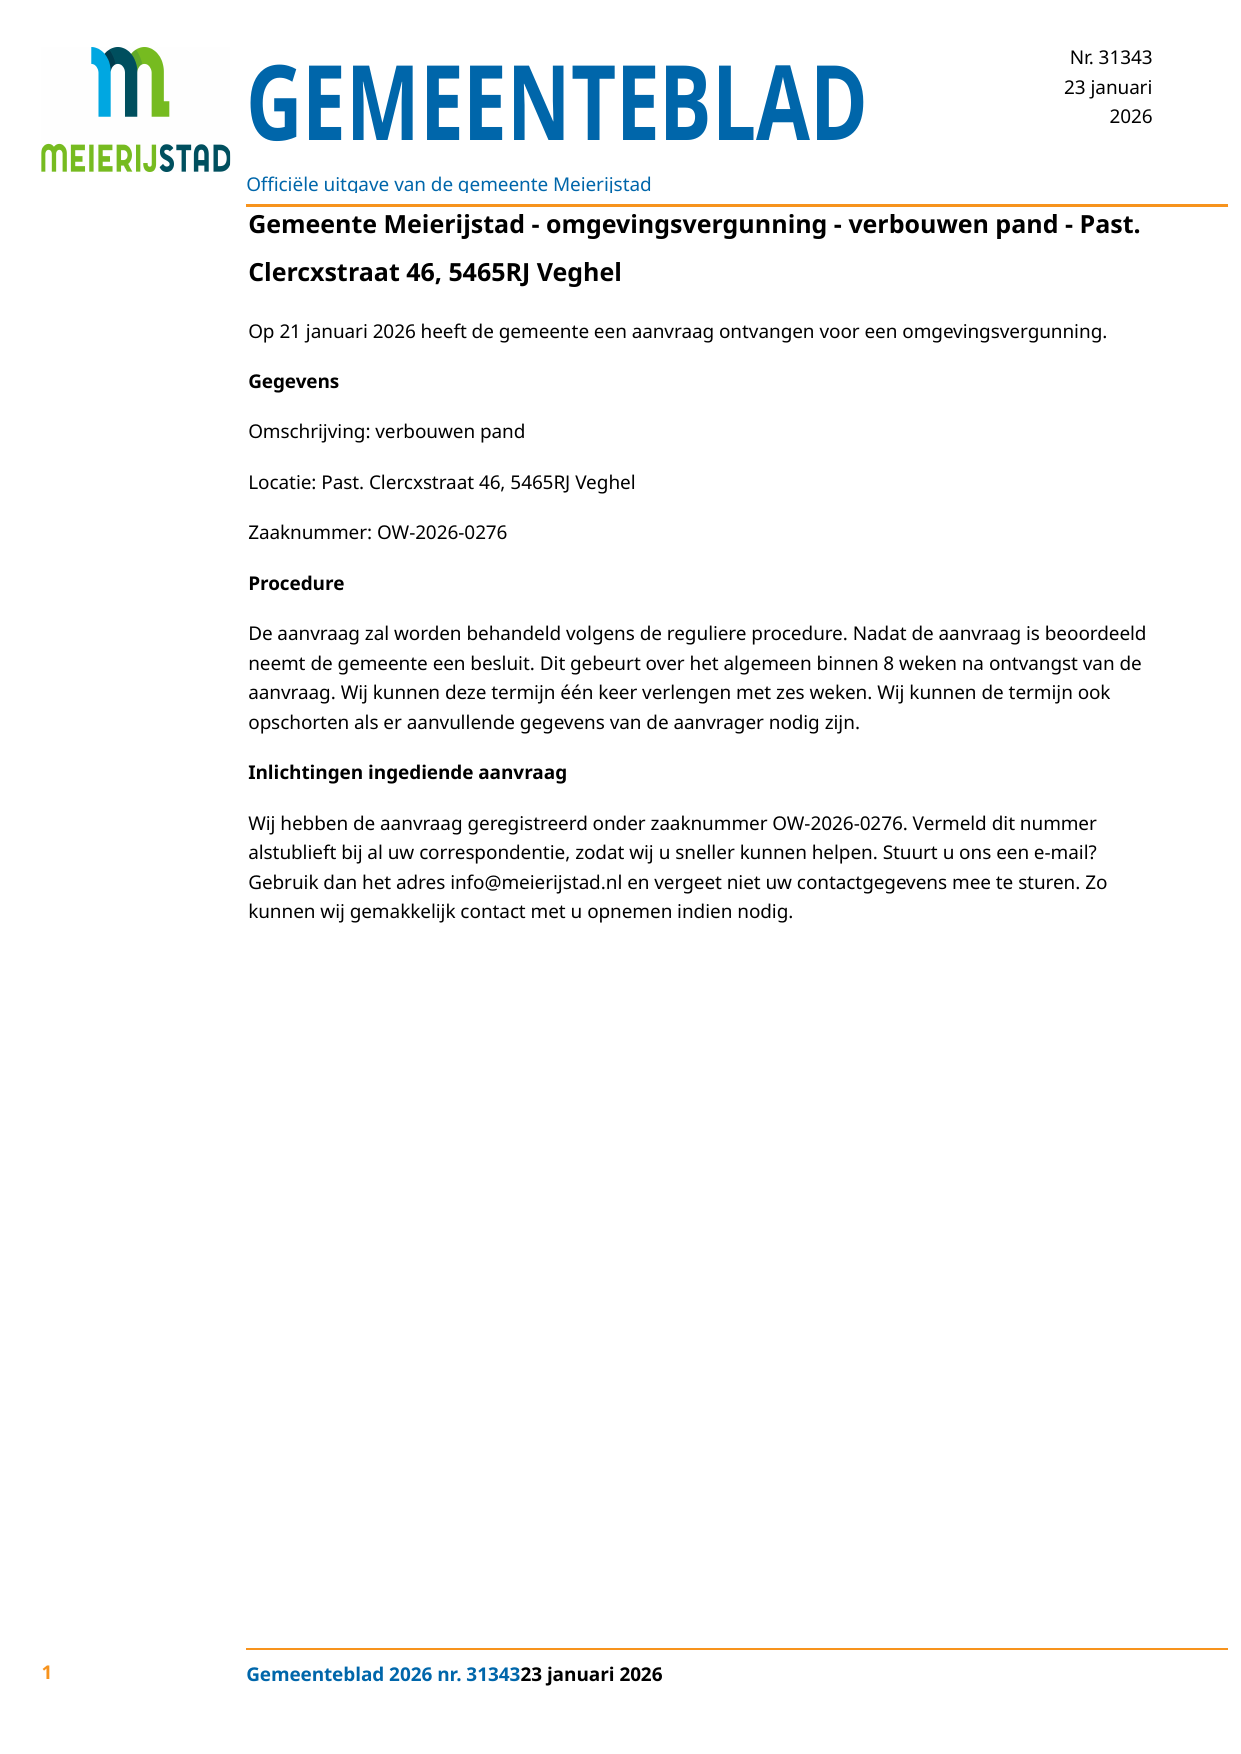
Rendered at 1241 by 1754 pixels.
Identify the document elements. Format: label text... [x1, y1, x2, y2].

text Wij hebben de aanvraag geregistreerd onder zaaknummer OW-2026-0276. Vermeld dit nummer alstublieft bij al uw correspondentie, zodat wij u sneller kunnen helpen. Stuurt u ons een e-mail? Gebruik dan het adres info@meierijstad.nl en vergeet niet uw contactgegevens mee te sturen. Zo kunnen wij gemakkelijk contact met u opnemen indien nodig. [248, 810, 1152, 924]
text Procedure [248, 570, 1152, 596]
text Gegevens [248, 368, 1152, 394]
text De aanvraag zal worden behandeld volgens de reguliere procedure. Nadat de aanvraag is beoordeeld neemt de gemeente een besluit. Dit gebeurt over het algemeen binnen 8 weken na ontvangst van de aanvraag. Wij kunnen deze termijn één keer verlengen met zes weken. Wij kunnen de termijn ook opschorten als er aanvullende gegevens van de aanvrager nodig zijn. [248, 620, 1152, 735]
text Gemeente Meierijstad - omgevingsvergunning - verbouwen pand - Past. Clercxstraat 46, 5465RJ Veghel [248, 207, 1152, 288]
text Zaaknummer: OW-2026-0276 [248, 519, 1152, 545]
picture [41, 47, 231, 172]
text Locatie: Past. Clercxstraat 46, 5465RJ Veghel [248, 469, 1152, 495]
text Inlichtingen ingediende aanvraag [248, 759, 1152, 785]
text Omschrijving: verbouwen pand [248, 419, 1152, 444]
text Op 21 januari 2026 heeft de gemeente een aanvraag ontvangen voor een omgevingsvergunning. [248, 318, 1152, 344]
